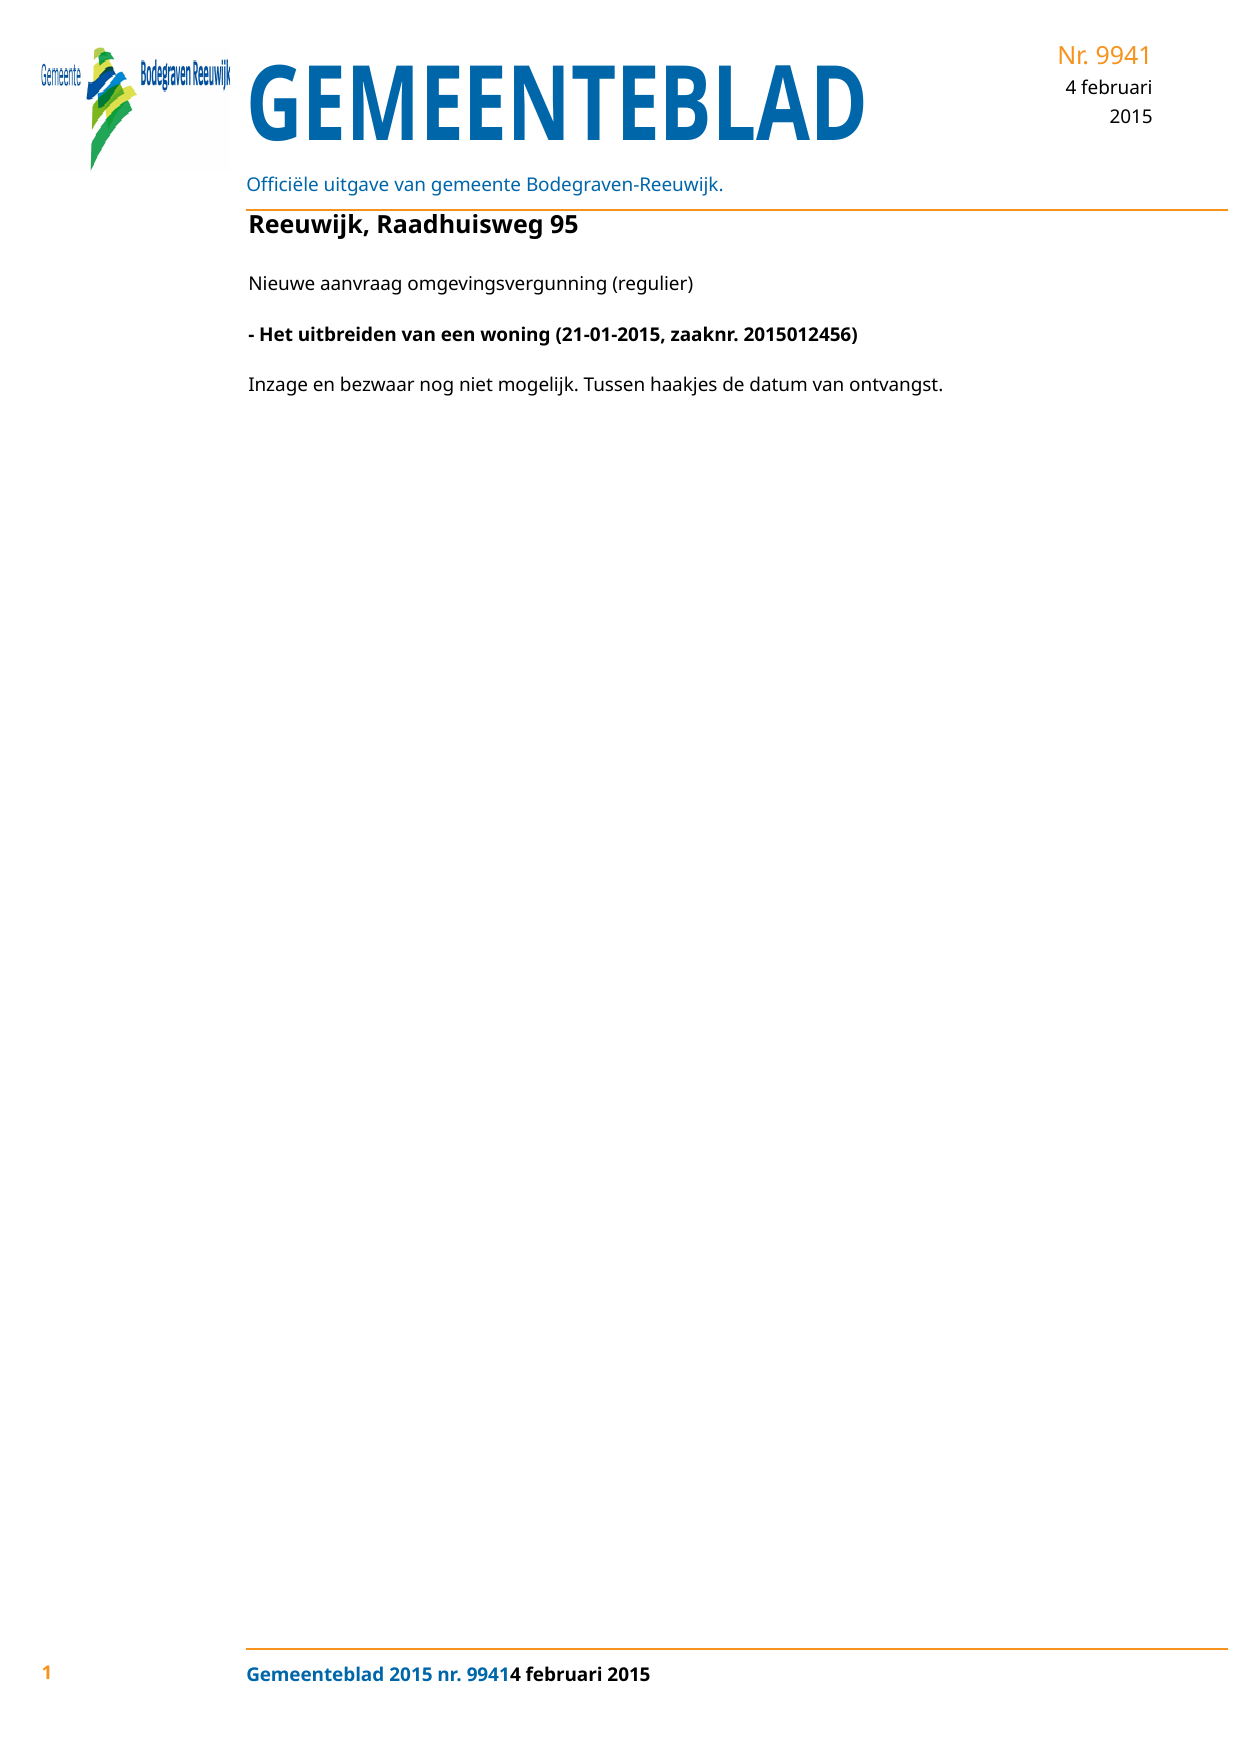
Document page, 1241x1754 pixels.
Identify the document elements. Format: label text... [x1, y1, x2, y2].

text Inzage en bezwaar nog niet mogelijk. Tussen haakjes de datum van ontvangst. [248, 371, 1152, 397]
text Reeuwijk, Raadhuisweg 95 [248, 211, 1152, 241]
text - Het uitbreiden van een woning (21‑01‑2015, zaaknr. 2015012456) [248, 321, 1152, 346]
picture [41, 47, 231, 172]
text Nieuwe aanvraag omgevingsvergunning (regulier) [248, 270, 1152, 296]
